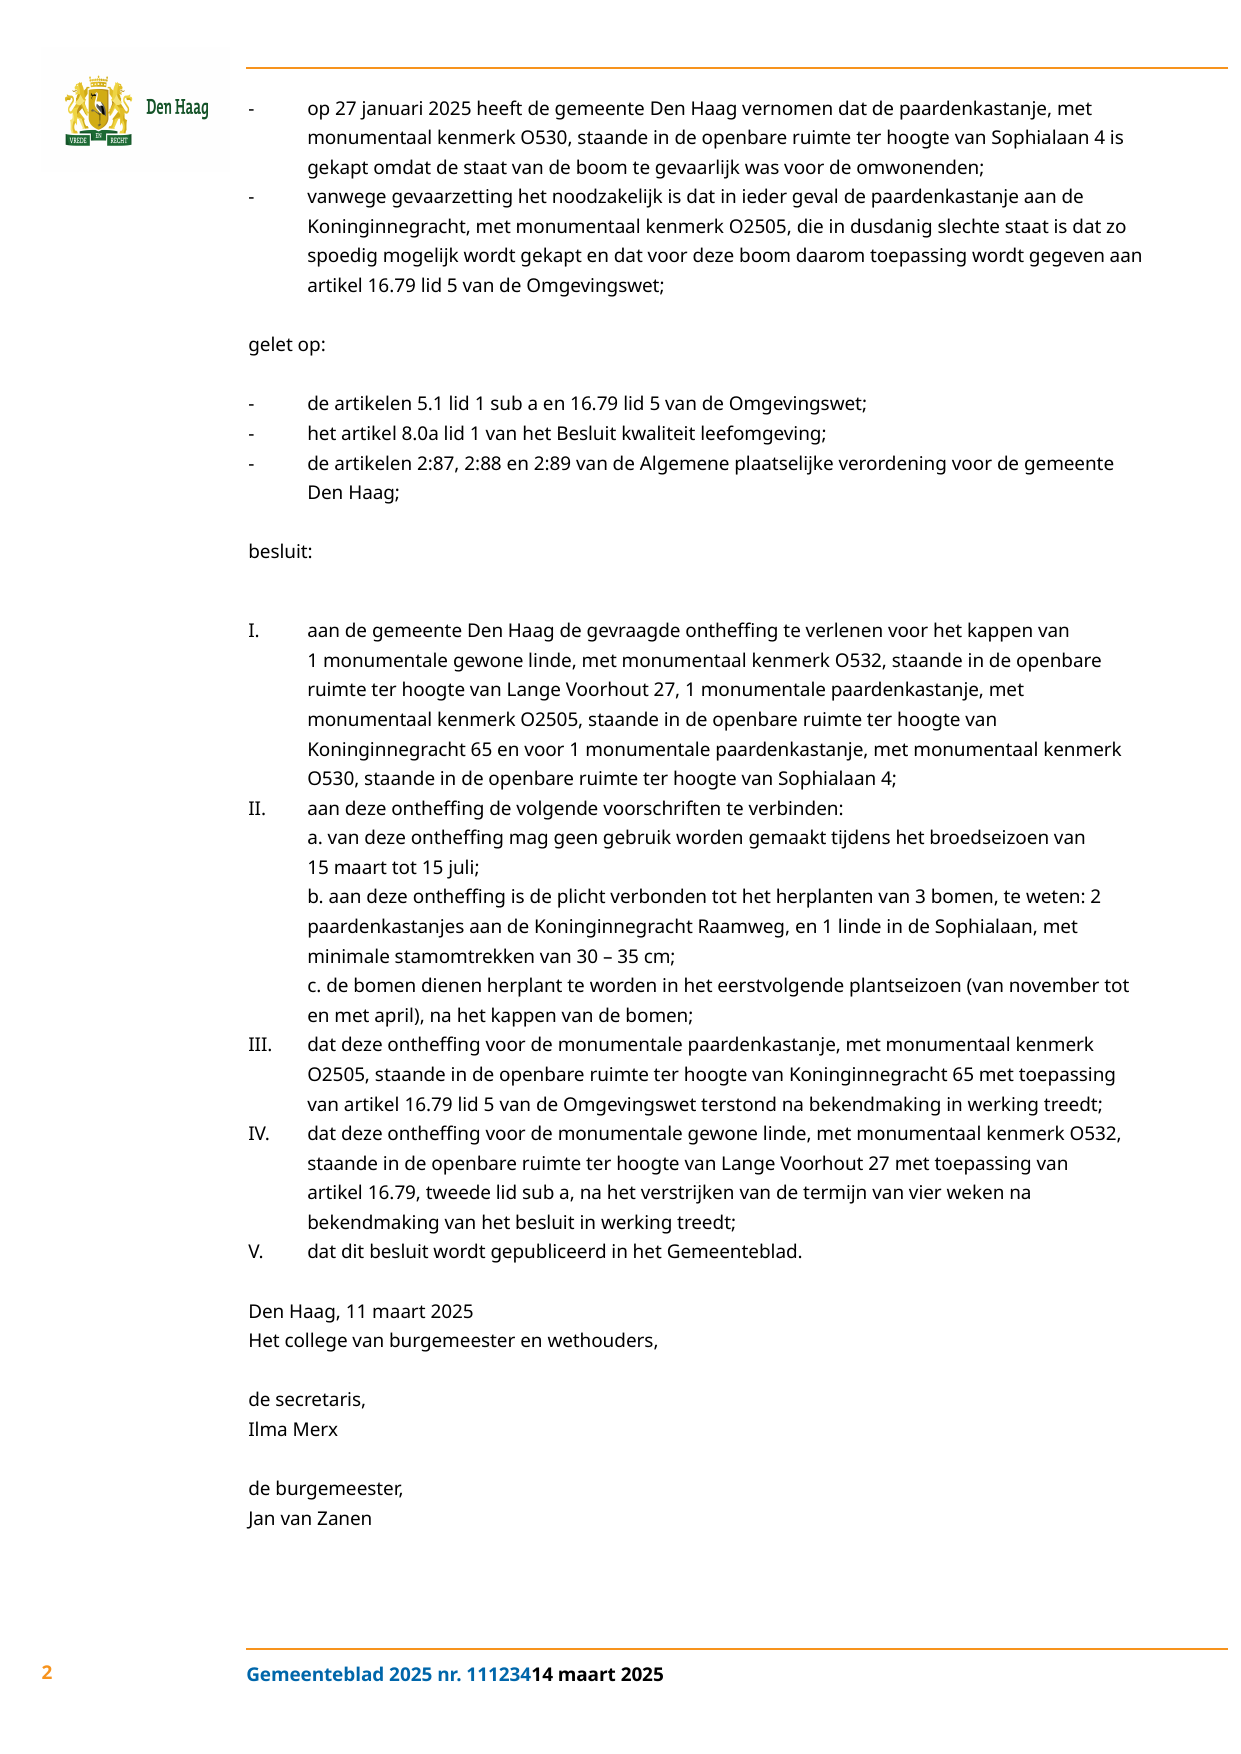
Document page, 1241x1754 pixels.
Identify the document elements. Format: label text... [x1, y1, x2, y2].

text Den Haag, 11 maart 2025 [248, 1298, 1152, 1323]
list dat dit besluit wordt gepubliceerd in het Gemeenteblad. [248, 1239, 1152, 1264]
text de burgemeester, [248, 1475, 1152, 1501]
list de artikelen 2:87, 2:88 en 2:89 van de Algemene plaatselijke verordening voor de gemeente Den Haag; [248, 450, 1152, 505]
text Jan van Zanen [248, 1505, 1152, 1531]
text Ilma Merx [248, 1416, 1152, 1442]
text gelet op: [248, 331, 1152, 357]
picture [41, 47, 231, 172]
list aan deze ontheffing de volgende voorschriften te verbinden: [248, 795, 1152, 821]
text besluit: [248, 538, 1152, 564]
list b. aan deze ontheffing is de plicht verbonden tot het herplanten van 3 bomen, te weten: 2 paardenkastanjes aan de Koninginnegracht Raamweg, en 1 linde in de Sophialaan, met minimale stamomtrekken van 30 – 35 cm; [248, 884, 1152, 968]
text Het college van burgemeester en wethouders, [248, 1327, 1152, 1353]
list dat deze ontheffing voor de monumentale gewone linde, met monumentaal kenmerk O532, staande in de openbare ruimte ter hoogte van Lange Voorhout 27 met toepassing van artikel 16.79, tweede lid sub a, na het verstrijken van de termijn van vier weken na bekendmaking van het besluit in werking treedt; [248, 1120, 1152, 1235]
list het artikel 8.0a lid 1 van het Besluit kwaliteit leefomgeving; [248, 420, 1152, 446]
list a. van deze ontheffing mag geen gebruik worden gemaakt tijdens het broedseizoen van 15 maart tot 15 juli; [248, 824, 1152, 880]
text de secretaris, [248, 1387, 1152, 1412]
list c. de bomen dienen herplant te worden in het eerstvolgende plantseizoen (van november tot en met april), na het kappen van de bomen; [248, 972, 1152, 1028]
list dat deze ontheffing voor de monumentale paardenkastanje, met monumentaal kenmerk O2505, staande in de openbare ruimte ter hoogte van Koninginnegracht 65 met toepassing van artikel 16.79 lid 5 van de Omgevingswet terstond na bekendmaking in werking treedt; [248, 1032, 1152, 1116]
list vanwege gevaarzetting het noodzakelijk is dat in ieder geval de paardenkastanje aan de Koninginnegracht, met monumentaal kenmerk O2505, die in dusdanig slechte staat is dat zo spoedig mogelijk wordt gekapt en dat voor deze boom daarom toepassing wordt gegeven aan artikel 16.79 lid 5 van de Omgevingswet; [248, 183, 1152, 298]
list de artikelen 5.1 lid 1 sub a en 16.79 lid 5 van de Omgevingswet; [248, 391, 1152, 416]
list aan de gemeente Den Haag de gevraagde ontheffing te verlenen voor het kappen van 1 monumentale gewone linde, met monumentaal kenmerk O532, staande in de openbare ruimte ter hoogte van Lange Voorhout 27, 1 monumentale paardenkastanje, met monumentaal kenmerk O2505, staande in de openbare ruimte ter hoogte van Koninginnegracht 65 en voor 1 monumentale paardenkastanje, met monumentaal kenmerk O530, staande in de openbare ruimte ter hoogte van Sophialaan 4; [248, 617, 1152, 791]
list op 27 januari 2025 heeft de gemeente Den Haag vernomen dat de paardenkastanje, met monumentaal kenmerk O530, staande in de openbare ruimte ter hoogte van Sophialaan 4 is gekapt omdat de staat van de boom te gevaarlijk was voor de omwonenden; [248, 95, 1152, 180]
